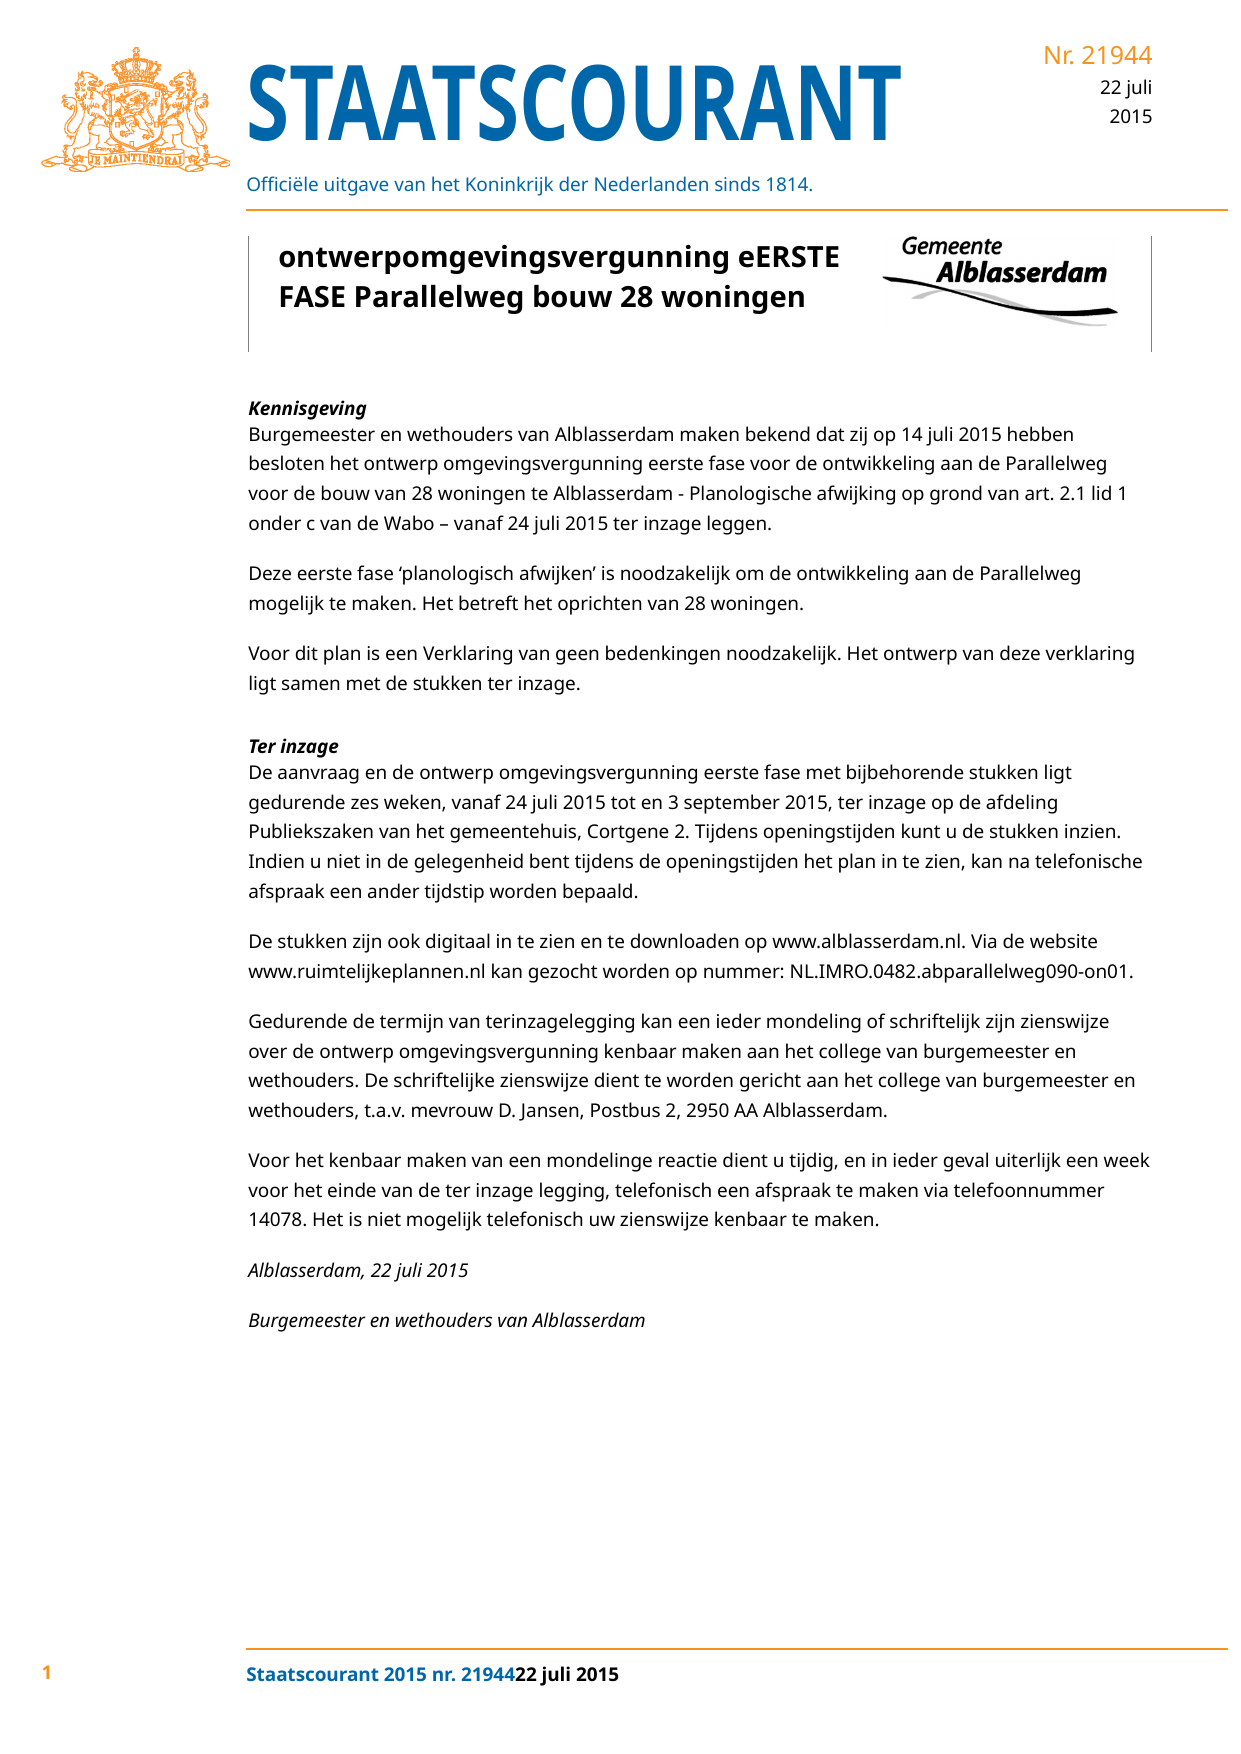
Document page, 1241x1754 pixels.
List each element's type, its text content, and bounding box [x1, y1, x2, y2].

text Voor dit plan is een Verklaring van geen bedenkingen noodzakelijk. Het ontwerp van deze verklaring ligt samen met de stukken ter inzage. [248, 640, 1152, 696]
text Gedurende de termijn van terinzagelegging kan een ieder mondeling of schriftelijk zijn zienswijze over de ontwerp omgevingsvergunning kenbaar maken aan het college van burgemeester en wethouders. De schriftelijke zienswijze dient te worden gericht aan het college van burgemeester en wethouders, t.a.v. mevrouw D. Jansen, Postbus 2, 2950 AA Alblasserdam. [248, 1008, 1152, 1123]
table_header ontwerpomgevingsvergunning eERSTE FASE Parallelweg bouw 28 woningen [249, 236, 850, 352]
picture [41, 47, 231, 172]
text Voor het kenbaar maken van een mondelinge reactie dient u tijdig, en in ieder geval uiterlijk een week voor het einde van de ter inzage legging, telefonisch een afspraak te maken via telefoonnummer 14078. Het is niet mogelijk telefonisch uw zienswijze kenbaar te maken. [248, 1147, 1152, 1232]
picture [882, 236, 1119, 327]
text Kennisgeving [248, 395, 1152, 421]
text Alblasserdam, 22 juli 2015 [248, 1257, 1152, 1283]
text Burgemeester en wethouders van Alblasserdam maken bekend dat zij op 14 juli 2015 hebben besloten het ontwerp omgevingsvergunning eerste fase voor de ontwikkeling aan de Parallelweg voor de bouw van 28 woningen te Alblasserdam - Planologische afwijking op grond van art. 2.1 lid 1 onder c van de Wabo – vanaf 24 juli 2015 ter inzage leggen. [248, 421, 1152, 536]
text De aanvraag en de ontwerp omgevingsvergunning eerste fase met bijbehorende stukken ligt gedurende zes weken, vanaf 24 juli 2015 tot en 3 september 2015, ter inzage op de afdeling Publiekszaken van het gemeentehuis, Cortgene 2. Tijdens openingstijden kunt u de stukken inzien. Indien u niet in de gelegenheid bent tijdens de openingstijden het plan in te zien, kan na telefonische afspraak een ander tijdstip worden bepaald. [248, 759, 1152, 903]
text De stukken zijn ook digitaal in te zien en te downloaden op www.alblasserdam.nl. Via de website www.ruimtelijkeplannen.nl kan gezocht worden op nummer: NL.IMRO.0482.abparallelweg090-on01. [248, 928, 1152, 983]
text Ter inzage [248, 734, 1152, 759]
text Deze eerste fase ‘planologisch afwijken’ is noodzakelijk om de ontwikkeling aan de Parallelweg mogelijk te maken. Het betreft het oprichten van 28 woningen. [248, 560, 1152, 616]
text Burgemeester en wethouders van Alblasserdam [248, 1307, 1152, 1333]
table_header [850, 236, 1151, 352]
